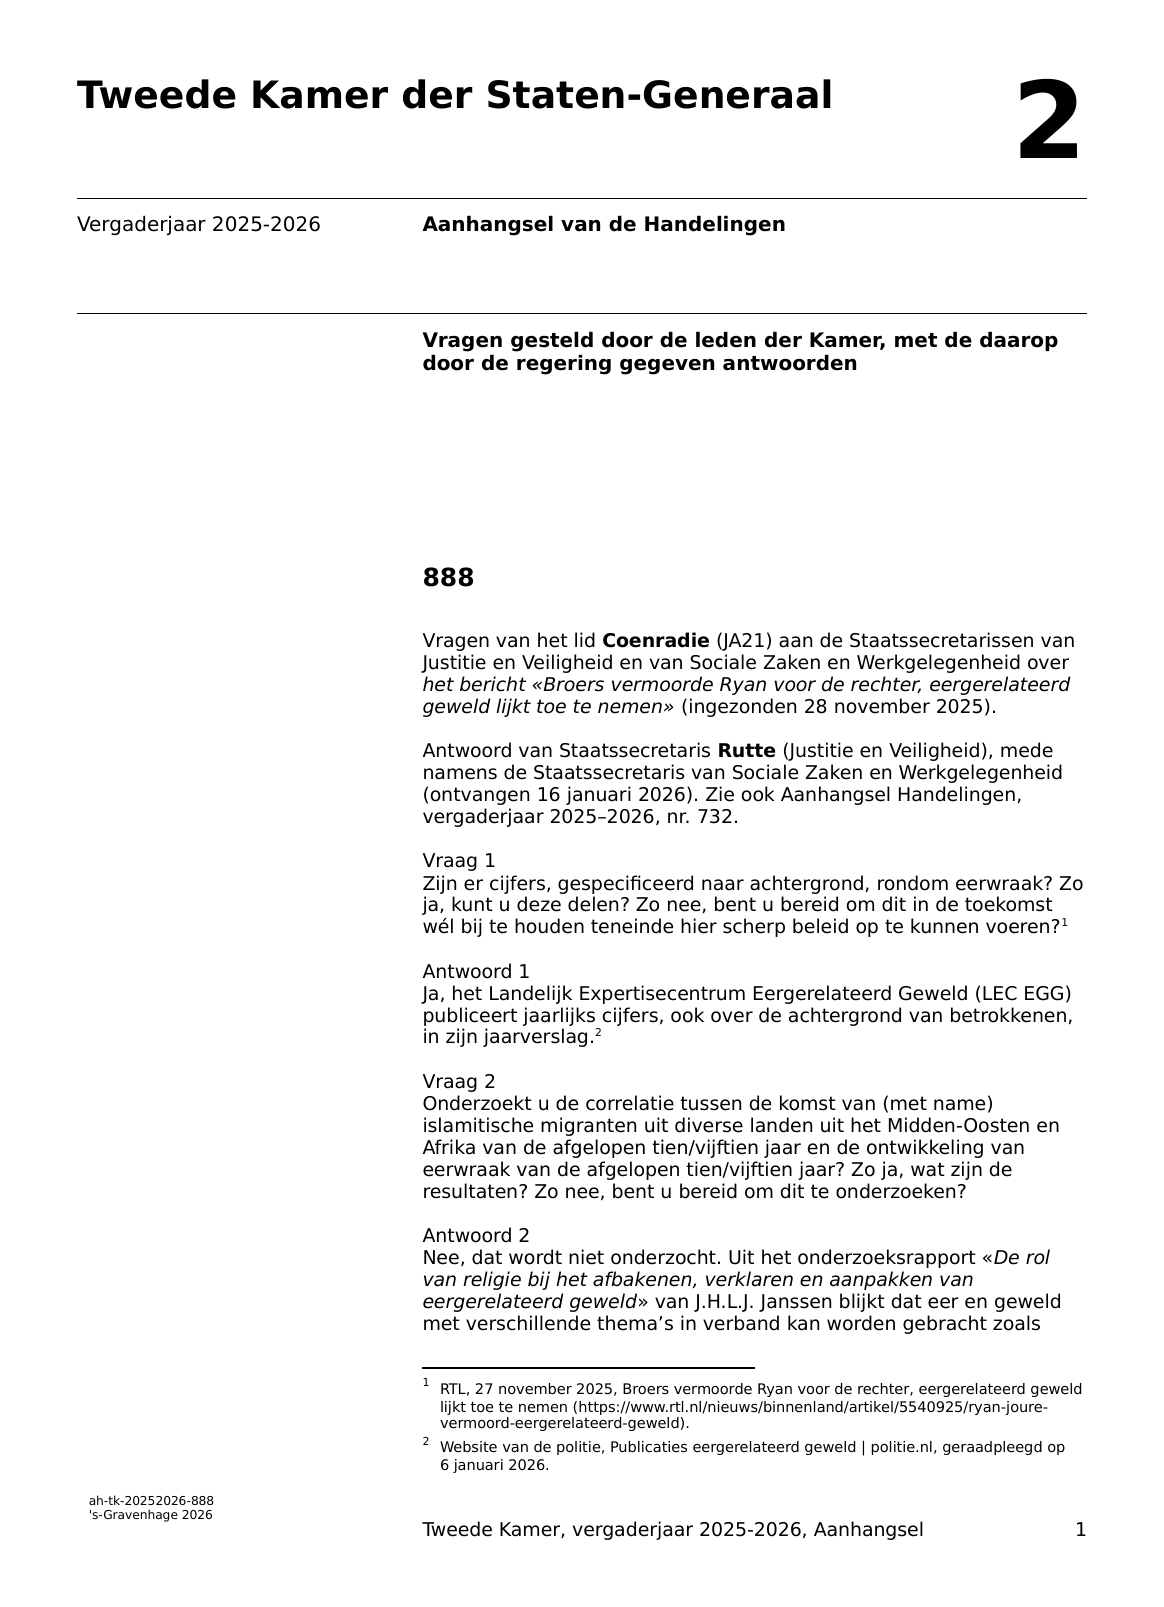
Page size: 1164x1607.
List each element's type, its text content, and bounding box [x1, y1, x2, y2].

table_header 2 [886, 59, 1087, 198]
text RTL, 27 november 2025, Broers vermoorde Ryan voor de rechter, eergerelateerd geweld lijkt toe te nemen (https://www.rtl.nl/nieuws/binnenland/artikel/5540925/ryan-joure-vermoord-eergerelateerd-geweld). [422, 1377, 1087, 1432]
text ah-tk-20252026-888 [88, 1494, 323, 1508]
text Website van de politie, Publicaties eergerelateerd geweld | politie.nl, geraadpleegd op 6 januari 2026. [422, 1435, 1087, 1474]
text 888 [422, 563, 1087, 592]
text Vragen van het lid Coenradie (JA21) aan de Staatssecretarissen van Justitie en Veiligheid en van Sociale Zaken en Werkgelegenheid over het bericht «Broers vermoorde Ryan voor de rechter, eergerelateerd geweld lijkt toe te nemen» (ingezonden 28 november 2025). [422, 630, 1087, 718]
text Onderzoekt u de correlatie tussen de komst van (met name) islamitische migranten uit diverse landen uit het Midden-Oosten en Afrika van de afgelopen tien/vijftien jaar en de ontwikkeling van eerwraak van de afgelopen tien/vijftien jaar? Zo ja, wat zijn de resultaten? Zo nee, bent u bereid om dit te onderzoeken? [422, 1093, 1087, 1202]
text Vraag 1 [422, 850, 1087, 872]
text Antwoord 1 [422, 961, 1087, 982]
text Antwoord 2 [422, 1225, 1087, 1247]
text Ja, het Landelijk Expertisecentrum Eergerelateerd Geweld (LEC EGG) publiceert jaarlijks cijfers, ook over de achtergrond van betrokkenen, in zijn jaarverslag. [422, 982, 1087, 1048]
text Antwoord van Staatssecretaris Rutte (Justitie en Veiligheid), mede namens de Staatssecretaris van Sociale Zaken en Werkgelegenheid (ontvangen 16 januari 2026). Zie ook Aanhangsel Handelingen, vergaderjaar 2025–2026, nr. 732. [422, 740, 1087, 828]
table_cell [77, 314, 422, 375]
table_cell Aanhangsel van de Handelingen [422, 199, 1087, 313]
table_header Tweede Kamer der Staten-Generaal [77, 59, 886, 198]
text 's-Gravenhage 2026 [88, 1508, 323, 1522]
text Zijn er cijfers, gespecificeerd naar achtergrond, rondom eerwraak? Zo ja, kunt u deze delen? Zo nee, bent u bereid om dit in de toekomst wél bij te houden teneinde hier scherp beleid op te kunnen voeren? [422, 872, 1087, 938]
text Nee, dat wordt niet onderzocht. Uit het onderzoeksrapport «De rol van religie bij het afbakenen, verklaren en aanpakken van eergerelateerd geweld» van J.H.L.J. Janssen blijkt dat eer en geweld met verschillende thema’s in verband kan worden gebracht zoals [422, 1247, 1087, 1334]
text Vraag 2 [422, 1071, 1087, 1093]
table_cell Vragen gesteld door de leden der Kamer, met de daarop door de regering gegeven antwoorden [422, 314, 1087, 375]
table_cell Vergaderjaar 2025-2026 [77, 199, 422, 313]
